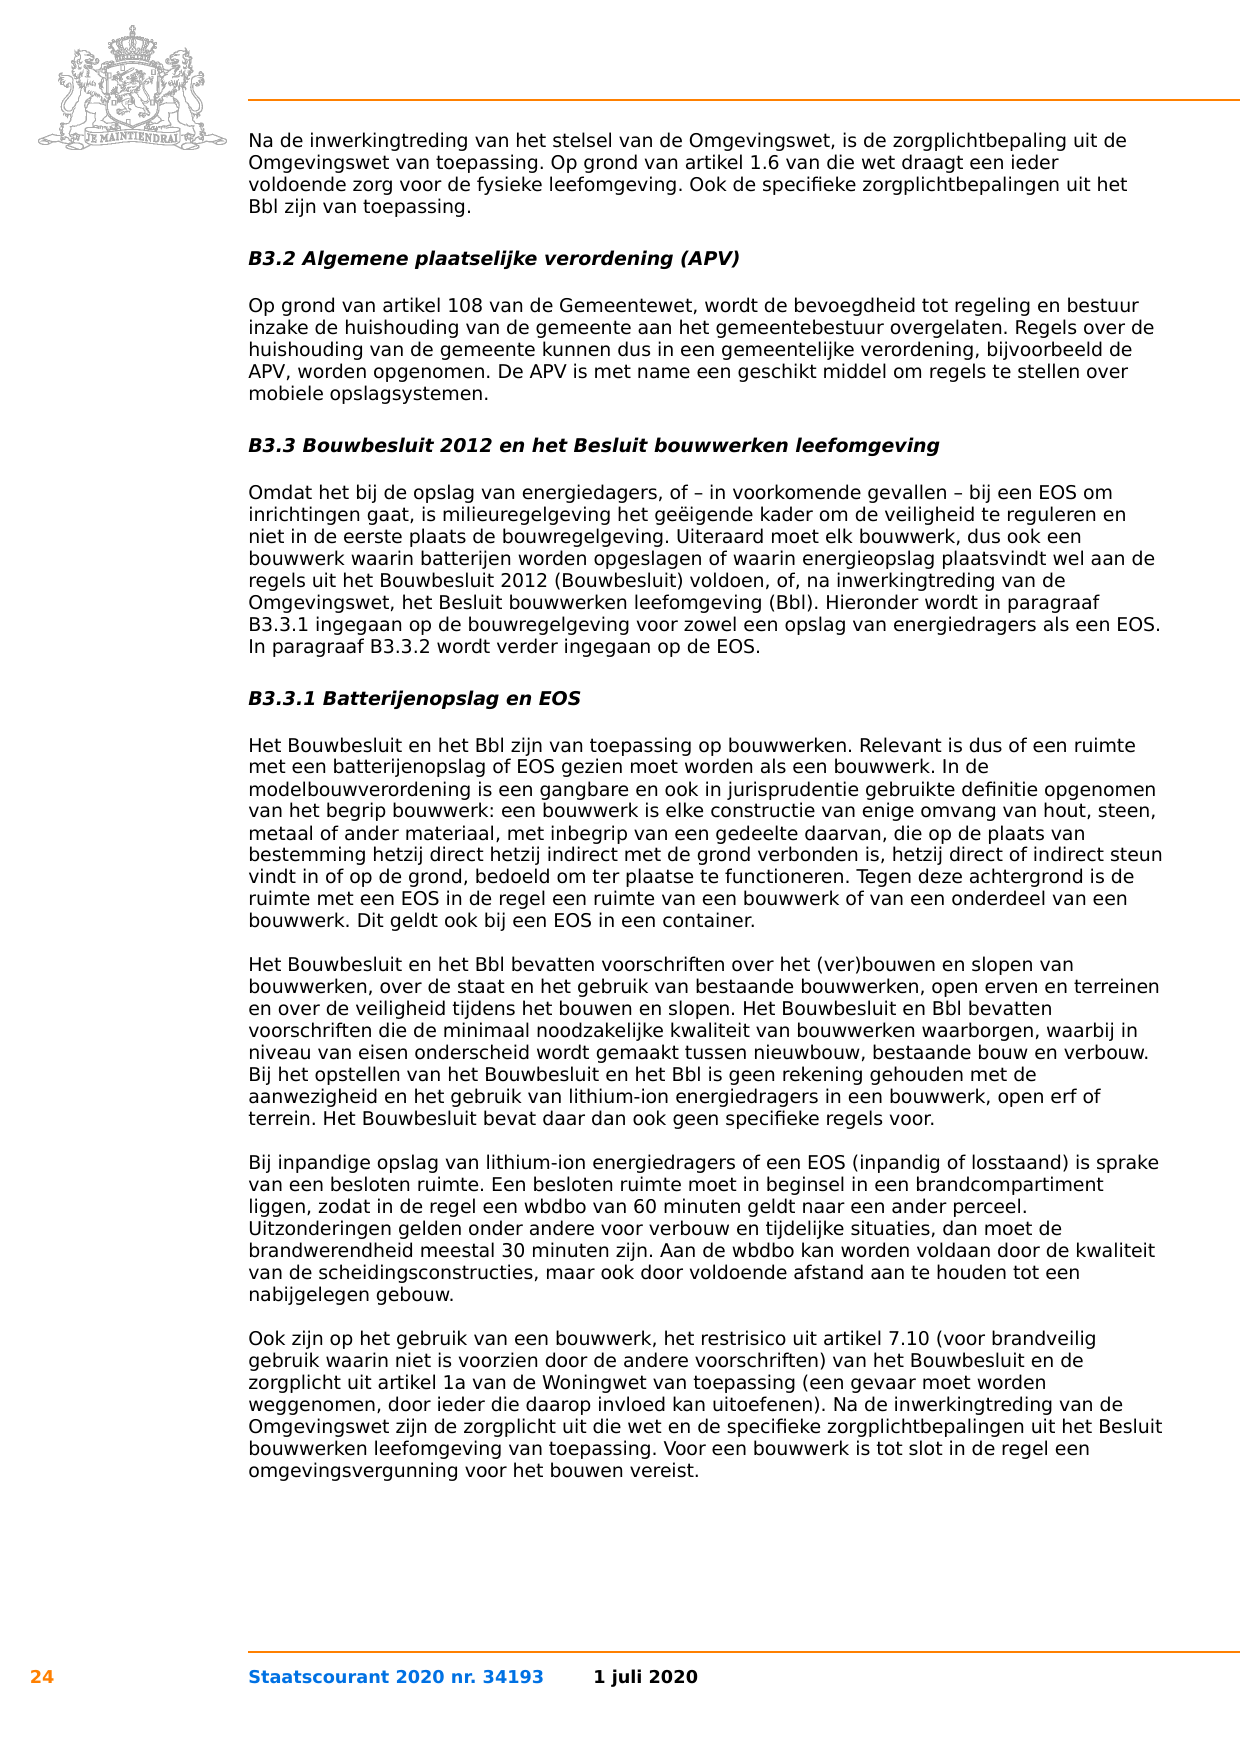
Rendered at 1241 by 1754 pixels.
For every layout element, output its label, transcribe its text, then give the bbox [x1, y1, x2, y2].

subtitle B3.2 Algemene plaatselijke verordening (APV) [248, 248, 1163, 270]
picture [38, 25, 227, 150]
text Het Bouwbesluit en het Bbl bevatten voorschriften over het (ver)bouwen en slopen van bouwwerken, over de staat en het gebruik van bestaande bouwwerken, open erven en terreinen en over de veiligheid tijdens het bouwen en slopen. Het Bouwbesluit en Bbl bevatten voorschriften die de minimaal noodzakelijke kwaliteit van bouwwerken waarborgen, waarbij in niveau van eisen onderscheid wordt gemaakt tussen nieuwbouw, bestaande bouw en verbouw. Bij het opstellen van het Bouwbesluit en het Bbl is geen rekening gehouden met de aanwezigheid en het gebruik van lithium-ion energiedragers in een bouwwerk, open erf of terrein. Het Bouwbesluit bevat daar dan ook geen specifieke regels voor. [248, 954, 1163, 1130]
text Omdat het bij de opslag van energiedagers, of – in voorkomende gevallen – bij een EOS om inrichtingen gaat, is milieuregelgeving het geëigende kader om de veiligheid te reguleren en niet in de eerste plaats de bouwregelgeving. Uiteraard moet elk bouwwerk, dus ook een bouwwerk waarin batterijen worden opgeslagen of waarin energieopslag plaatsvindt wel aan de regels uit het Bouwbesluit 2012 (Bouwbesluit) voldoen, of, na inwerkingtreding van de Omgevingswet, het Besluit bouwwerken leefomgeving (Bbl). Hieronder wordt in paragraaf B3.3.1 ingegaan op de bouwregelgeving voor zowel een opslag van energiedragers als een EOS. In paragraaf B3.3.2 wordt verder ingegaan op de EOS. [248, 482, 1163, 657]
subtitle B3.3 Bouwbesluit 2012 en het Besluit bouwwerken leefomgeving [248, 435, 1163, 457]
text Op grond van artikel 108 van de Gemeentewet, wordt de bevoegdheid tot regeling en bestuur inzake de huishouding van de gemeente aan het gemeentebestuur overgelaten. Regels over de huishouding van de gemeente kunnen dus in een gemeentelijke verordening, bijvoorbeeld de APV, worden opgenomen. De APV is met name een geschikt middel om regels te stellen over mobiele opslagsystemen. [248, 295, 1163, 405]
text Het Bouwbesluit en het Bbl zijn van toepassing op bouwwerken. Relevant is dus of een ruimte met een batterijenopslag of EOS gezien moet worden als een bouwwerk. In de modelbouwverordening is een gangbare en ook in jurisprudentie gebruikte definitie opgenomen van het begrip bouwwerk: een bouwwerk is elke constructie van enige omvang van hout, steen, metaal of ander materiaal, met inbegrip van een gedeelte daarvan, die op de plaats van bestemming hetzij direct hetzij indirect met de grond verbonden is, hetzij direct of indirect steun vindt in of op de grond, bedoeld om ter plaatse te functioneren. Tegen deze achtergrond is de ruimte met een EOS in de regel een ruimte van een bouwwerk of van een onderdeel van een bouwwerk. Dit geldt ook bij een EOS in een container. [248, 734, 1163, 932]
text Na de inwerkingtreding van het stelsel van de Omgevingswet, is de zorgplichtbepaling uit de Omgevingswet van toepassing. Op grond van artikel 1.6 van die wet draagt een ieder voldoende zorg voor de fysieke leefomgeving. Ook de specifieke zorgplichtbepalingen uit het Bbl zijn van toepassing. [248, 130, 1163, 218]
text Ook zijn op het gebruik van een bouwwerk, het restrisico uit artikel 7.10 (voor brandveilig gebruik waarin niet is voorzien door de andere voorschriften) van het Bouwbesluit en de zorgplicht uit artikel 1a van de Woningwet van toepassing (een gevaar moet worden weggenomen, door ieder die daarop invloed kan uitoefenen). Na de inwerkingtreding van de Omgevingswet zijn de zorgplicht uit die wet en de specifieke zorgplichtbepalingen uit het Besluit bouwwerken leefomgeving van toepassing. Voor een bouwwerk is tot slot in de regel een omgevingsvergunning voor het bouwen vereist. [248, 1328, 1163, 1481]
subtitle B3.3.1 Batterijenopslag en EOS [248, 687, 1163, 709]
text Bij inpandige opslag van lithium-ion energiedragers of een EOS (inpandig of losstaand) is sprake van een besloten ruimte. Een besloten ruimte moet in beginsel in een brandcompartiment liggen, zodat in de regel een wbdbo van 60 minuten geldt naar een ander perceel. Uitzonderingen gelden onder andere voor verbouw en tijdelijke situaties, dan moet de brandwerendheid meestal 30 minuten zijn. Aan de wbdbo kan worden voldaan door de kwaliteit van de scheidingsconstructies, maar ook door voldoende afstand aan te houden tot een nabijgelegen gebouw. [248, 1152, 1163, 1306]
